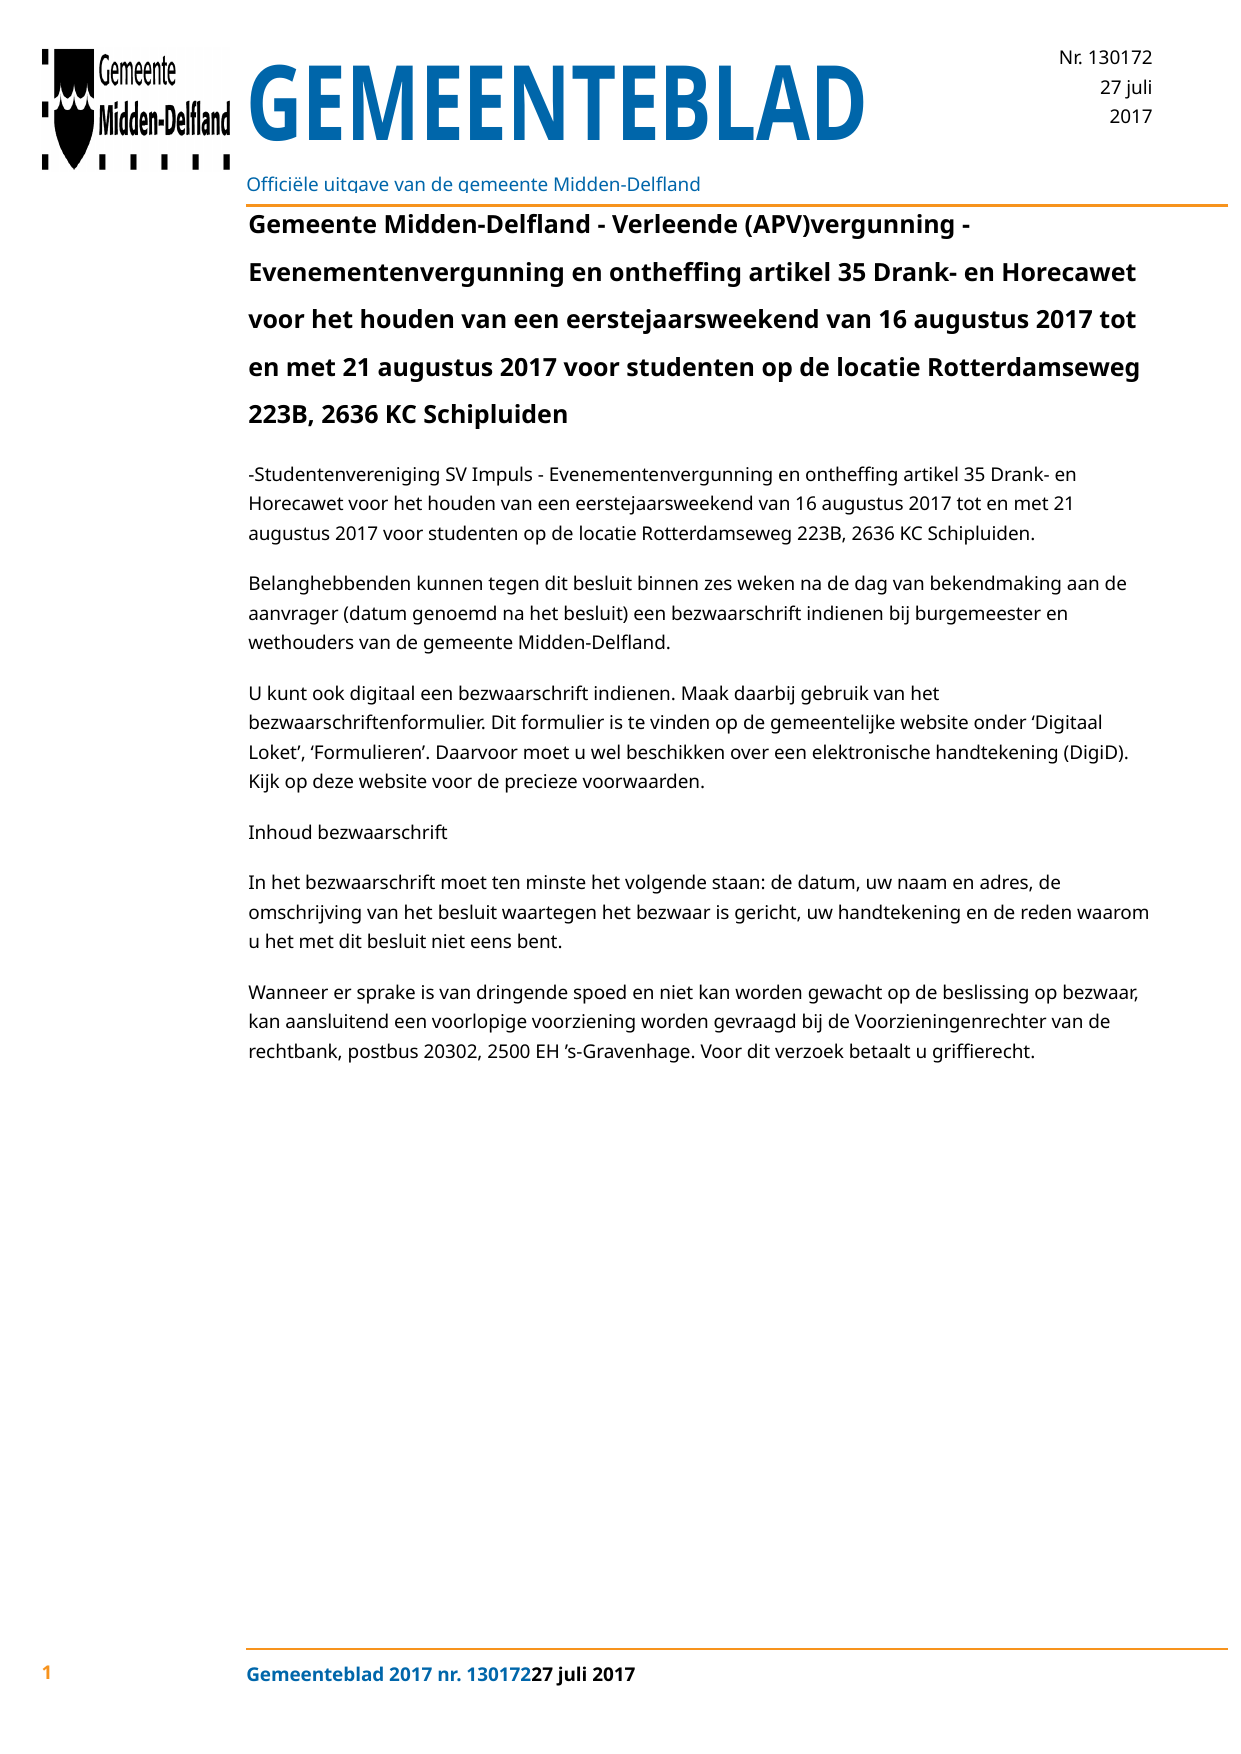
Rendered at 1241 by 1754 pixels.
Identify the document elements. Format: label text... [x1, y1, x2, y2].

text In het bezwaarschrift moet ten minste het volgende staan: de datum, uw naam en adres, de omschrijving van het besluit waartegen het bezwaar is gericht, uw handtekening en de reden waarom u het met dit besluit niet eens bent. [248, 869, 1152, 954]
picture [41, 47, 231, 172]
text -Studentenvereniging SV Impuls - Evenementenvergunning en ontheffing artikel 35 Drank- en Horecawet voor het houden van een eerstejaarsweekend van 16 augustus 2017 tot en met 21 augustus 2017 voor studenten op de locatie Rotterdamseweg 223B, 2636 KC Schipluiden. [248, 461, 1152, 546]
text Belanghebbenden kunnen tegen dit besluit binnen zes weken na de dag van bekendmaking aan de aanvrager (datum genoemd na het besluit) een bezwaarschrift indienen bij burgemeester en wethouders van de gemeente Midden-Delfland. [248, 570, 1152, 655]
text U kunt ook digitaal een bezwaarschrift indienen. Maak daarbij gebruik van het bezwaarschriftenformulier. Dit formulier is te vinden op de gemeentelijke website onder ‘Digitaal Loket’, ‘Formulieren’. Daarvoor moet u wel beschikken over een elektronische handtekening (DigiD). Kijk op deze website voor de precieze voorwaarden. [248, 680, 1152, 794]
text Gemeente Midden-Delfland - Verleende (APV)vergunning - Evenementenvergunning en ontheffing artikel 35 Drank- en Horecawet voor het houden van een eerstejaarsweekend van 16 augustus 2017 tot en met 21 augustus 2017 voor studenten op de locatie Rotterdamseweg 223B, 2636 KC Schipluiden [248, 207, 1152, 431]
text Inhoud bezwaarschrift [248, 819, 1152, 845]
text Wanneer er sprake is van dringende spoed en niet kan worden gewacht op de beslissing op bezwaar, kan aansluitend een voorlopige voorziening worden gevraagd bij de Voorzieningenrechter van de rechtbank, postbus 20302, 2500 EH ’s-Gravenhage. Voor dit verzoek betaalt u griffierecht. [248, 979, 1152, 1064]
